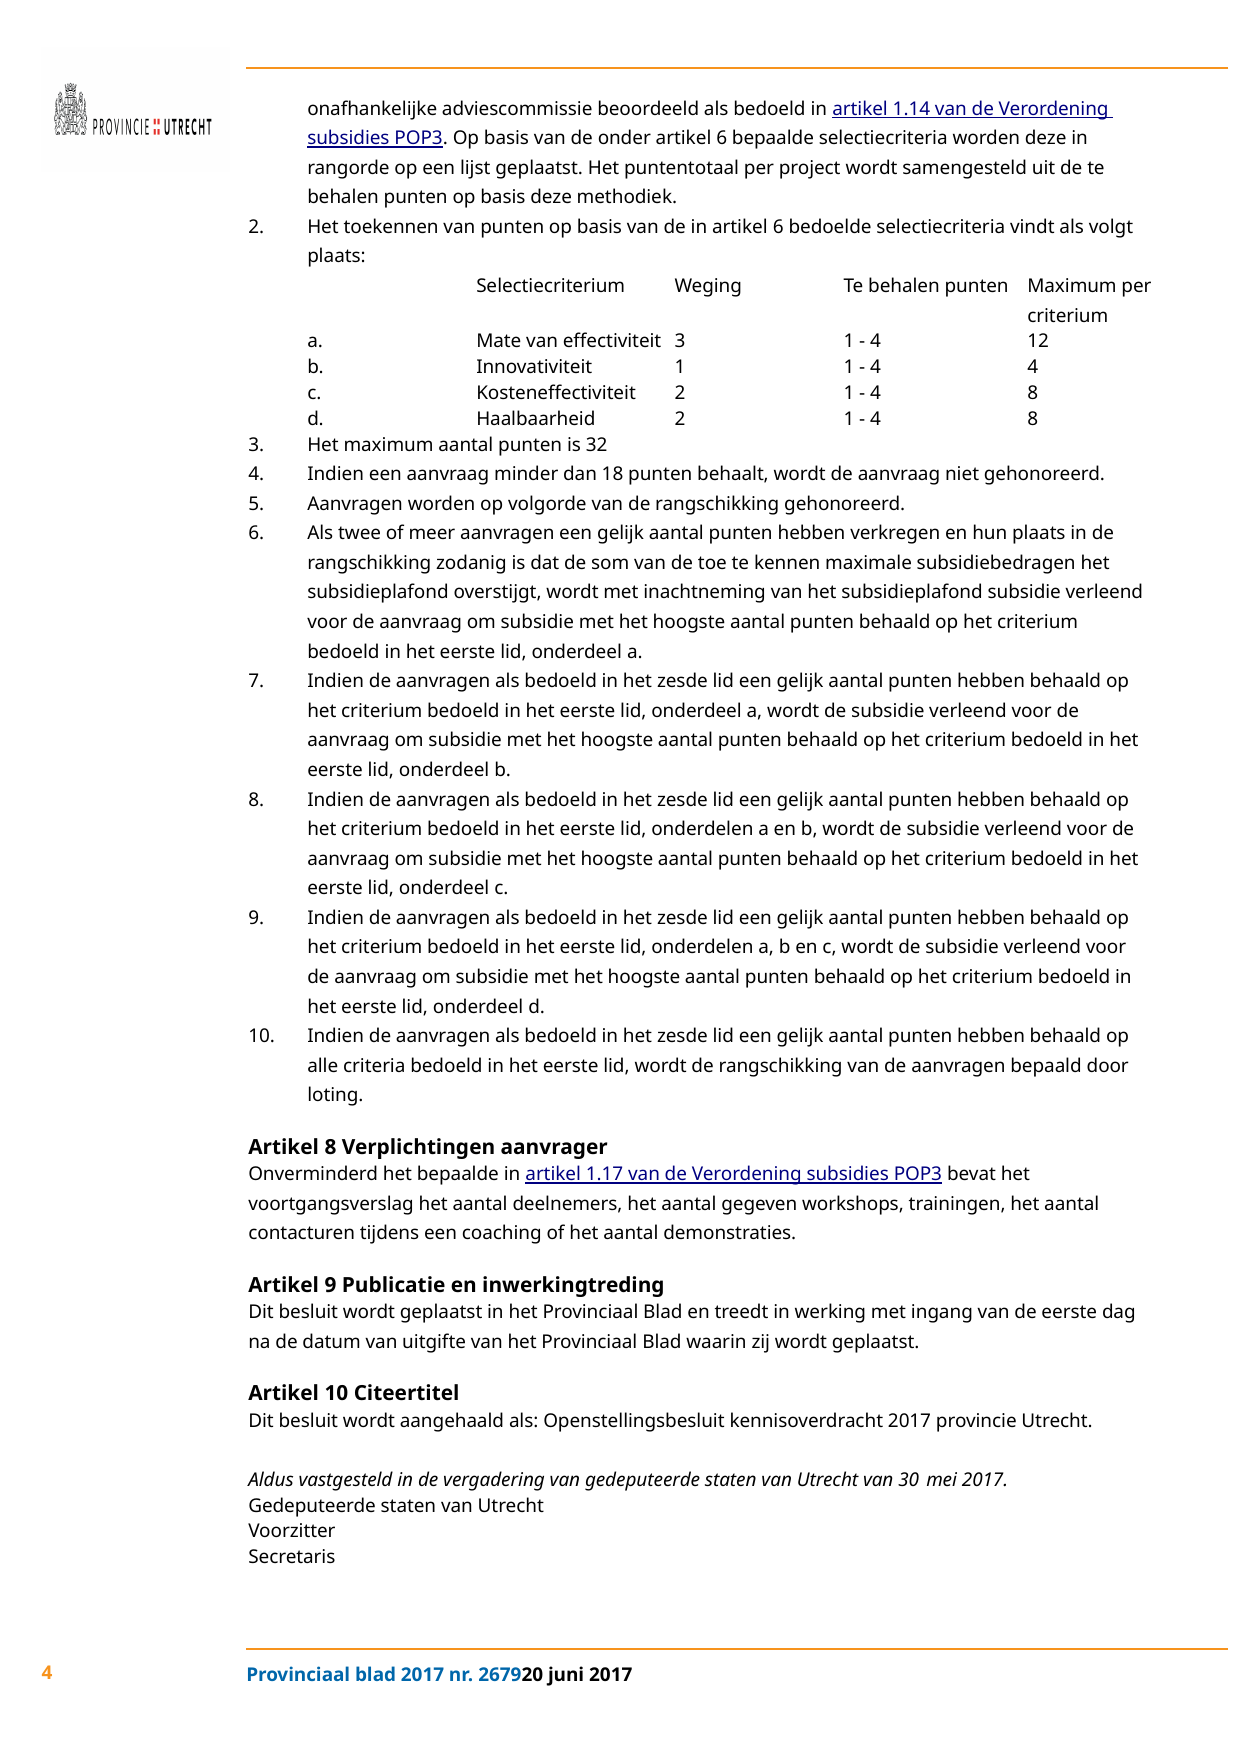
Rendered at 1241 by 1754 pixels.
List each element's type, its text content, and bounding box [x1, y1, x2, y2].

table_cell Haalbaarheid [476, 405, 674, 431]
table_cell 8 [1027, 379, 1211, 405]
text Onverminderd het bepaalde in artikel 1.17 van de Verordening subsidies POP3 bevat het voortgangsverslag het aantal deelnemers, het aantal gegeven workshops, trainingen, het aantal contacturen tijdens een coaching of het aantal demonstraties. [248, 1160, 1152, 1245]
table_header Weging [674, 273, 843, 328]
table_header [307, 273, 476, 328]
text Artikel 10 Citeertitel [248, 1378, 1152, 1407]
text Artikel 8 Verplichtingen aanvrager [248, 1132, 1152, 1160]
table_cell 1 - 4 [843, 405, 1027, 431]
table_cell Mate van effectiviteit [476, 328, 674, 353]
text Artikel 9 Publicatie en inwerkingtreding [248, 1270, 1152, 1298]
table_cell a. [307, 328, 476, 353]
table_header Selectiecriterium [476, 273, 674, 328]
table_cell c. [307, 379, 476, 405]
list Het maximum aantal punten is 32 [248, 431, 1152, 456]
table_header Te behalen punten [843, 273, 1027, 328]
table_header Maximum per criterium [1027, 273, 1211, 328]
table_cell 1 - 4 [843, 328, 1027, 353]
table_cell Innovativiteit [476, 354, 674, 379]
text Dit besluit wordt aangehaald als: Openstellingsbesluit kennisoverdracht 2017 provincie Utrecht. [248, 1407, 1152, 1433]
table_cell Kosteneffectiviteit [476, 379, 674, 405]
text Aldus vastgesteld in de vergadering van gedeputeerde staten van Utrecht van 30 mei 2017. [248, 1466, 1152, 1492]
text Secretaris [248, 1543, 1152, 1569]
list Indien de aanvragen als bedoeld in het zesde lid een gelijk aantal punten hebben behaald op het criterium bedoeld in het eerste lid, onderdeel a, wordt de subsidie verleend voor de aanvraag om subsidie met het hoogste aantal punten behaald op het criterium bedoeld in het eerste lid, onderdeel b. [248, 667, 1152, 782]
text Voorzitter [248, 1517, 1152, 1543]
list Aanvragen worden op volgorde van de rangschikking gehonoreerd. [248, 490, 1152, 516]
list Indien een aanvraag minder dan 18 punten behaalt, wordt de aanvraag niet gehonoreerd. [248, 460, 1152, 486]
table_cell b. [307, 354, 476, 379]
list Het toekennen van punten op basis van de in artikel 6 bedoelde selectiecriteria vindt als volgt plaats: [248, 213, 1152, 268]
list Indien de aanvragen als bedoeld in het zesde lid een gelijk aantal punten hebben behaald op alle criteria bedoeld in het eerste lid, wordt de rangschikking van de aanvragen bepaald door loting. [248, 1022, 1152, 1107]
table_cell 4 [1027, 354, 1211, 379]
table_cell 8 [1027, 405, 1211, 431]
table_cell 1 - 4 [843, 379, 1027, 405]
text Dit besluit wordt geplaatst in het Provinciaal Blad en treedt in werking met ingang van de eerste dag na de datum van uitgifte van het Provinciaal Blad waarin zij wordt geplaatst. [248, 1298, 1152, 1354]
text Gedeputeerde staten van Utrecht [248, 1492, 1152, 1517]
list Indien de aanvragen als bedoeld in het zesde lid een gelijk aantal punten hebben behaald op het criterium bedoeld in het eerste lid, onderdelen a, b en c, wordt de subsidie verleend voor de aanvraag om subsidie met het hoogste aantal punten behaald op het criterium bedoeld in het eerste lid, onderdeel d. [248, 904, 1152, 1018]
table_cell 12 [1027, 328, 1211, 353]
list Indien de aanvragen als bedoeld in het zesde lid een gelijk aantal punten hebben behaald op het criterium bedoeld in het eerste lid, onderdelen a en b, wordt de subsidie verleend voor de aanvraag om subsidie met het hoogste aantal punten behaald op het criterium bedoeld in het eerste lid, onderdeel c. [248, 786, 1152, 900]
list onafhankelijke adviescommissie beoordeeld als bedoeld in artikel 1.14 van de Verordening subsidies POP3. Op basis van de onder artikel 6 bepaalde selectiecriteria worden deze in rangorde op een lijst geplaatst. Het puntentotaal per project wordt samengesteld uit de te behalen punten op basis deze methodiek. [248, 95, 1152, 209]
picture [41, 47, 231, 172]
table_cell 1 [674, 354, 843, 379]
table_cell d. [307, 405, 476, 431]
table_cell 3 [674, 328, 843, 353]
table_cell 1 - 4 [843, 354, 1027, 379]
list Als twee of meer aanvragen een gelijk aantal punten hebben verkregen en hun plaats in de rangschikking zodanig is dat de som van de toe te kennen maximale subsidiebedragen het subsidieplafond overstijgt, wordt met inachtneming van het subsidieplafond subsidie verleend voor de aanvraag om subsidie met het hoogste aantal punten behaald op het criterium bedoeld in het eerste lid, onderdeel a. [248, 519, 1152, 663]
table_cell 2 [674, 379, 843, 405]
table_cell 2 [674, 405, 843, 431]
